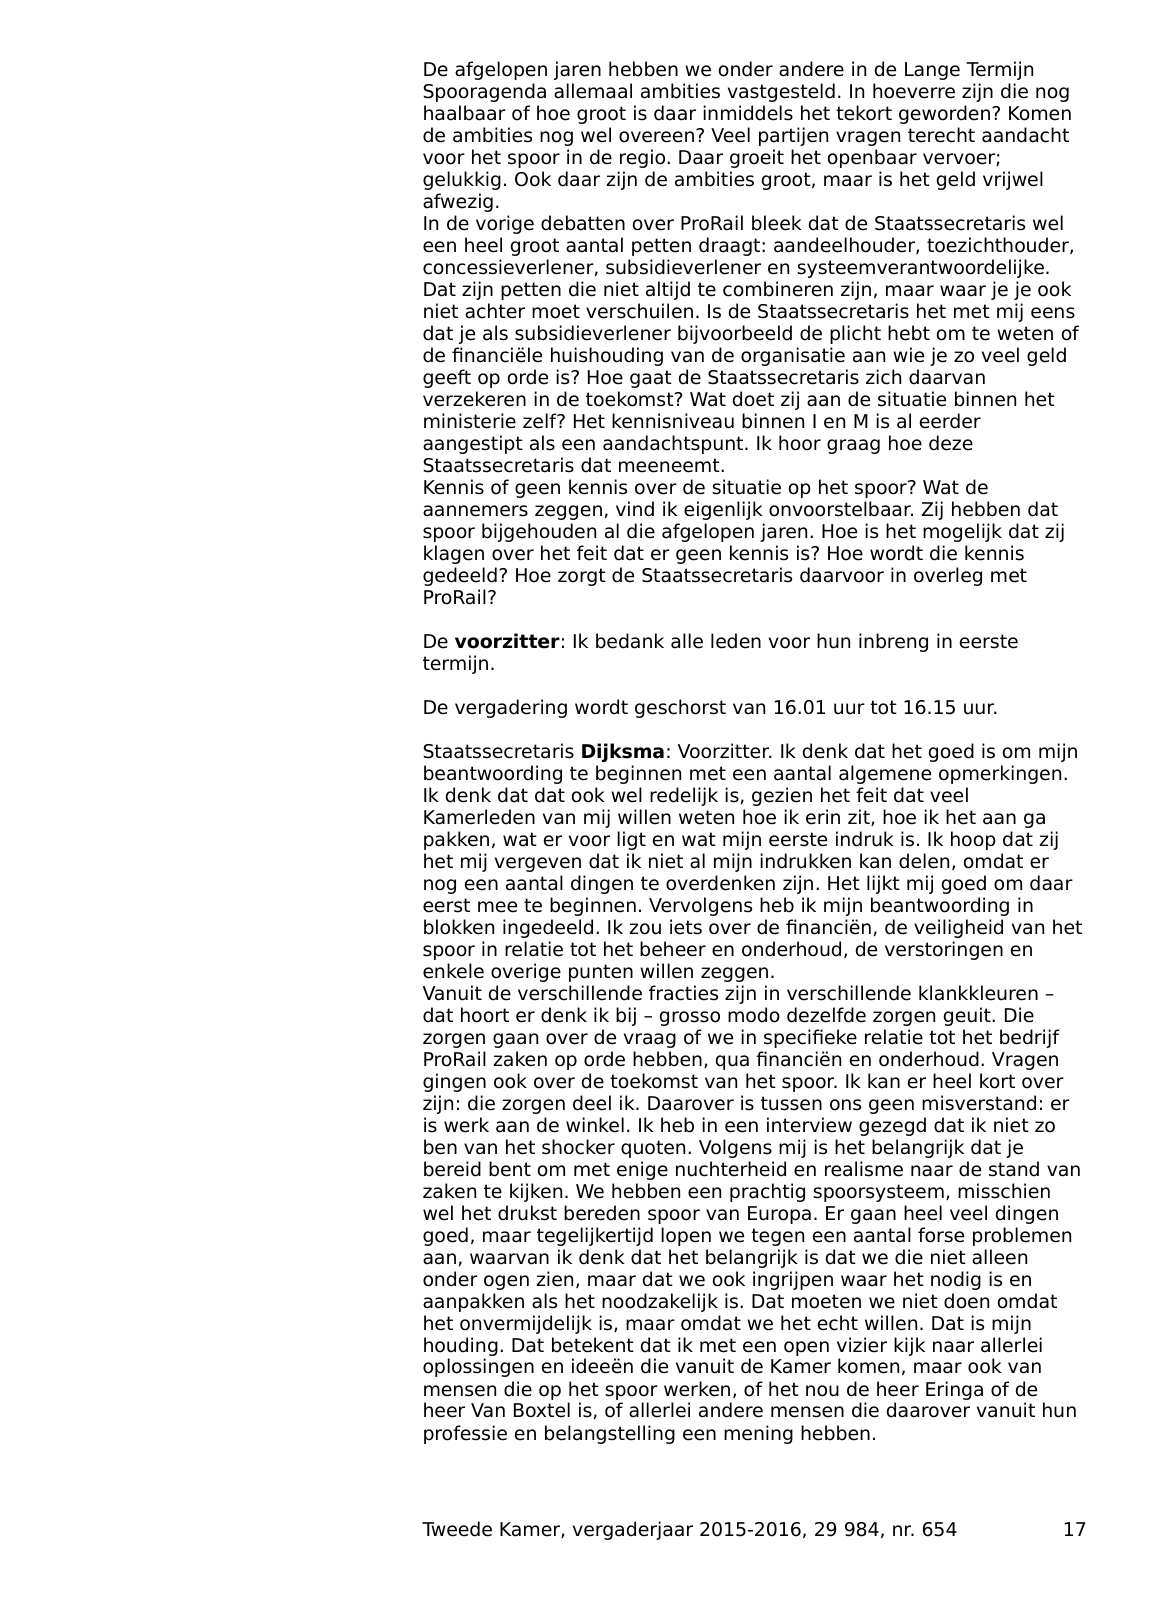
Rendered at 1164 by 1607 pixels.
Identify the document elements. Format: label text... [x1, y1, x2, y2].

text De vergadering wordt geschorst van 16.01 uur tot 16.15 uur. [422, 697, 1087, 719]
text Vanuit de verschillende fracties zijn in verschillende klankkleuren – dat hoort er denk ik bij – grosso modo dezelfde zorgen geuit. Die zorgen gaan over de vraag of we in specifieke relatie tot het bedrijf ProRail zaken op orde hebben, qua financiën en onderhoud. Vragen gingen ook over de toekomst van het spoor. Ik kan er heel kort over zijn: die zorgen deel ik. Daarover is tussen ons geen misverstand: er is werk aan de winkel. Ik heb in een interview gezegd dat ik niet zo ben van het shocker quoten. Volgens mij is het belangrijk dat je bereid bent om met enige nuchterheid en realisme naar de stand van zaken te kijken. We hebben een prachtig spoorsysteem, misschien wel het drukst bereden spoor van Europa. Er gaan heel veel dingen goed, maar tegelijkertijd lopen we tegen een aantal forse problemen aan, waarvan ik denk dat het belangrijk is dat we die niet alleen onder ogen zien, maar dat we ook ingrijpen waar het nodig is en aanpakken als het noodzakelijk is. Dat moeten we niet doen omdat het onvermijdelijk is, maar omdat we het echt willen. Dat is mijn houding. Dat betekent dat ik met een open vizier kijk naar allerlei oplossingen en ideeën die vanuit de Kamer komen, maar ook van mensen die op het spoor werken, of het nou de heer Eringa of de heer Van Boxtel is, of allerlei andere mensen die daarover vanuit hun professie en belangstelling een mening hebben. [422, 983, 1087, 1444]
text De afgelopen jaren hebben we onder andere in de Lange Termijn Spooragenda allemaal ambities vastgesteld. In hoeverre zijn die nog haalbaar of hoe groot is daar inmiddels het tekort geworden? Komen de ambities nog wel overeen? Veel partijen vragen terecht aandacht voor het spoor in de regio. Daar groeit het openbaar vervoer; gelukkig. Ook daar zijn de ambities groot, maar is het geld vrijwel afwezig. [422, 59, 1087, 213]
text Kennis of geen kennis over de situatie op het spoor? Wat de aannemers zeggen, vind ik eigenlijk onvoorstelbaar. Zij hebben dat spoor bijgehouden al die afgelopen jaren. Hoe is het mogelijk dat zij klagen over het feit dat er geen kennis is? Hoe wordt die kennis gedeeld? Hoe zorgt de Staatssecretaris daarvoor in overleg met ProRail? [422, 477, 1087, 608]
text In de vorige debatten over ProRail bleek dat de Staatssecretaris wel een heel groot aantal petten draagt: aandeelhouder, toezichthouder, concessieverlener, subsidieverlener en systeemverantwoordelijke. Dat zijn petten die niet altijd te combineren zijn, maar waar je je ook niet achter moet verschuilen. Is de Staatssecretaris het met mij eens dat je als subsidieverlener bijvoorbeeld de plicht hebt om te weten of de financiële huishouding van de organisatie aan wie je zo veel geld geeft op orde is? Hoe gaat de Staatssecretaris zich daarvan verzekeren in de toekomst? Wat doet zij aan de situatie binnen het ministerie zelf? Het kennisniveau binnen I en M is al eerder aangestipt als een aandachtspunt. Ik hoor graag hoe deze Staatssecretaris dat meeneemt. [422, 213, 1087, 477]
text Staatssecretaris Dijksma: Voorzitter. Ik denk dat het goed is om mijn beantwoording te beginnen met een aantal algemene opmerkingen. Ik denk dat dat ook wel redelijk is, gezien het feit dat veel Kamerleden van mij willen weten hoe ik erin zit, hoe ik het aan ga pakken, wat er voor ligt en wat mijn eerste indruk is. Ik hoop dat zij het mij vergeven dat ik niet al mijn indrukken kan delen, omdat er nog een aantal dingen te overdenken zijn. Het lijkt mij goed om daar eerst mee te beginnen. Vervolgens heb ik mijn beantwoording in blokken ingedeeld. Ik zou iets over de financiën, de veiligheid van het spoor in relatie tot het beheer en onderhoud, de verstoringen en enkele overige punten willen zeggen. [422, 741, 1087, 983]
text De voorzitter: Ik bedank alle leden voor hun inbreng in eerste termijn. [422, 631, 1087, 675]
